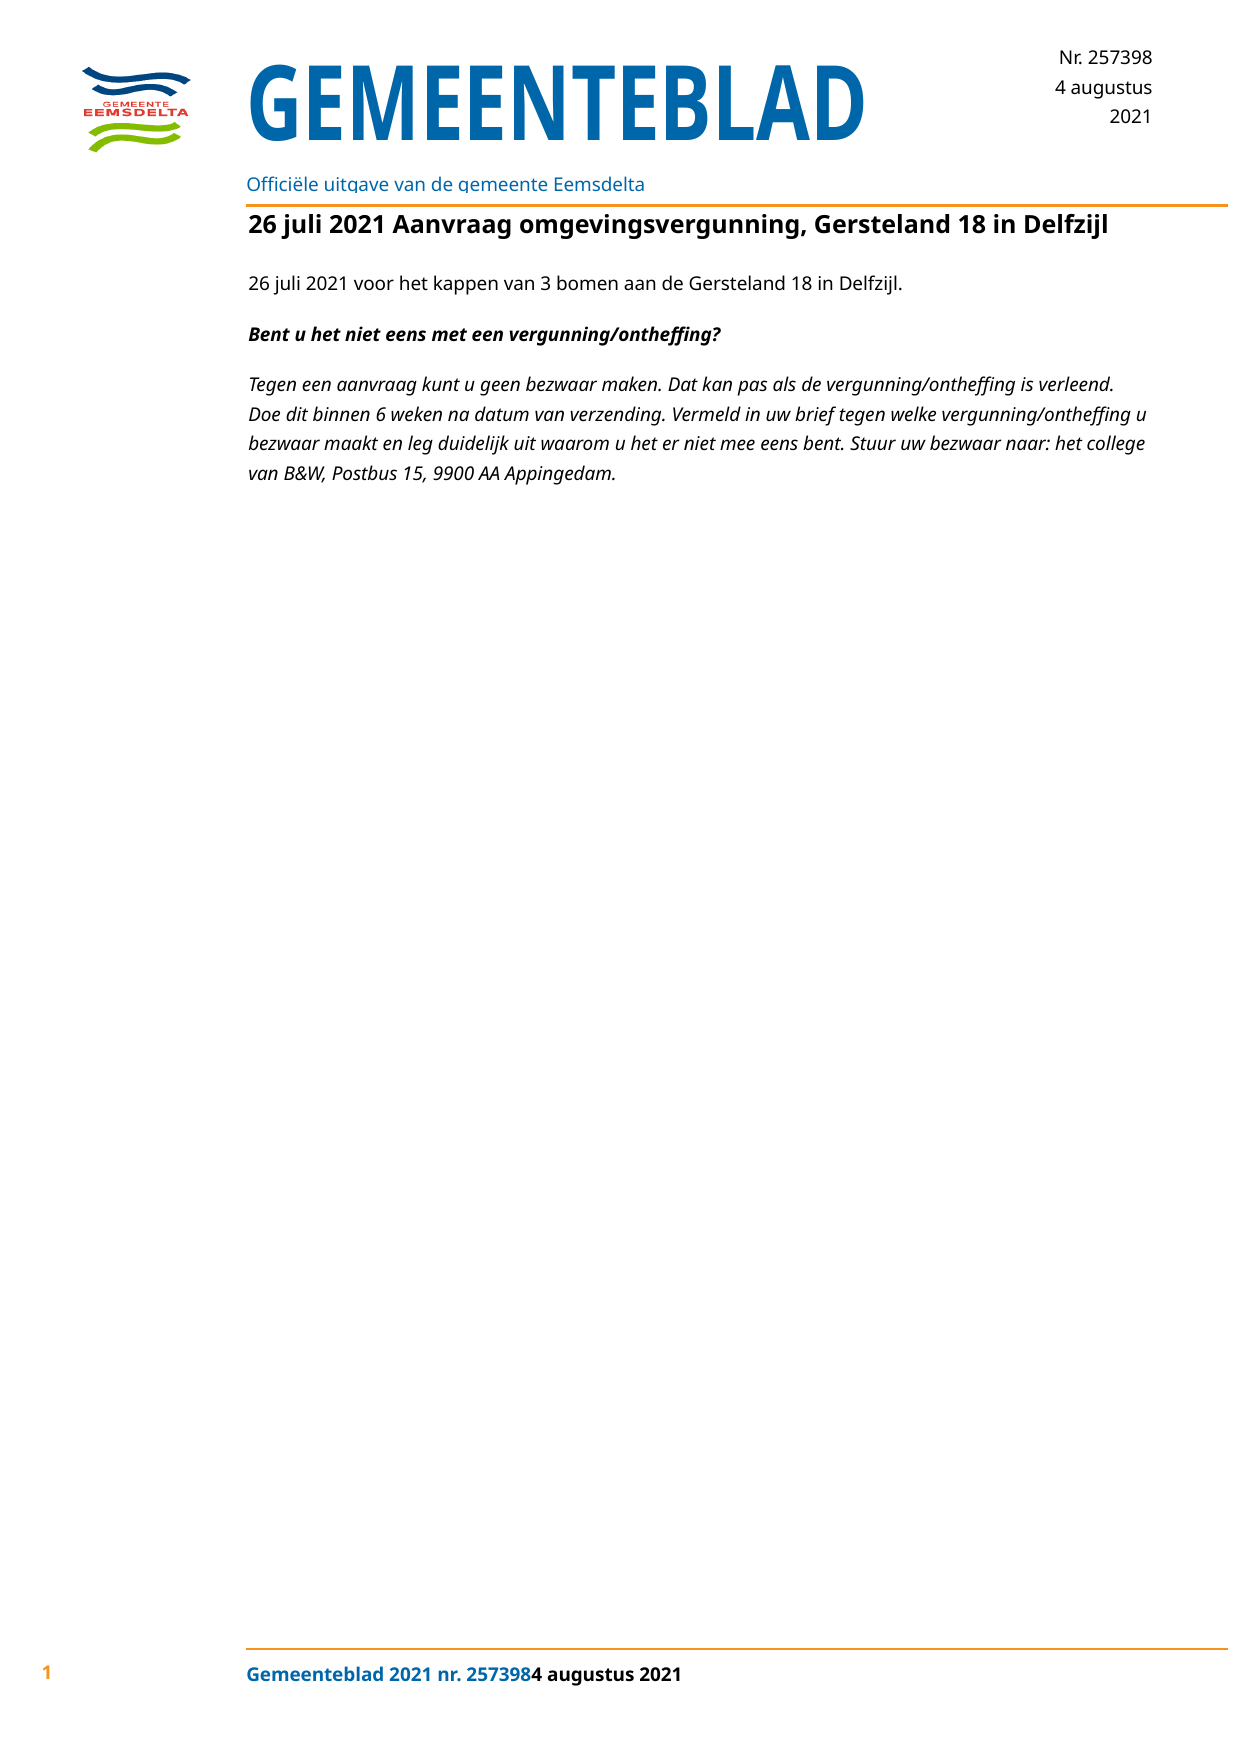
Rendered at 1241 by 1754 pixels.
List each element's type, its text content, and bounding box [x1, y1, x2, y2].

picture [41, 47, 231, 172]
text 26 juli 2021 voor het kappen van 3 bomen aan de Gersteland 18 in Delfzijl. [248, 270, 1152, 296]
text Bent u het niet eens met een vergunning/ontheffing? [248, 321, 1152, 346]
text Tegen een aanvraag kunt u geen bezwaar maken. Dat kan pas als de vergunning/ontheffing is verleend. Doe dit binnen 6 weken na datum van verzending. Vermeld in uw brief tegen welke vergunning/ontheffing u bezwaar maakt en leg duidelijk uit waarom u het er niet mee eens bent. Stuur uw bezwaar naar: het college van B&W, Postbus 15, 9900 AA Appingedam. [248, 371, 1152, 486]
text 26 juli 2021 Aanvraag omgevingsvergunning, Gersteland 18 in Delfzijl [248, 207, 1152, 241]
